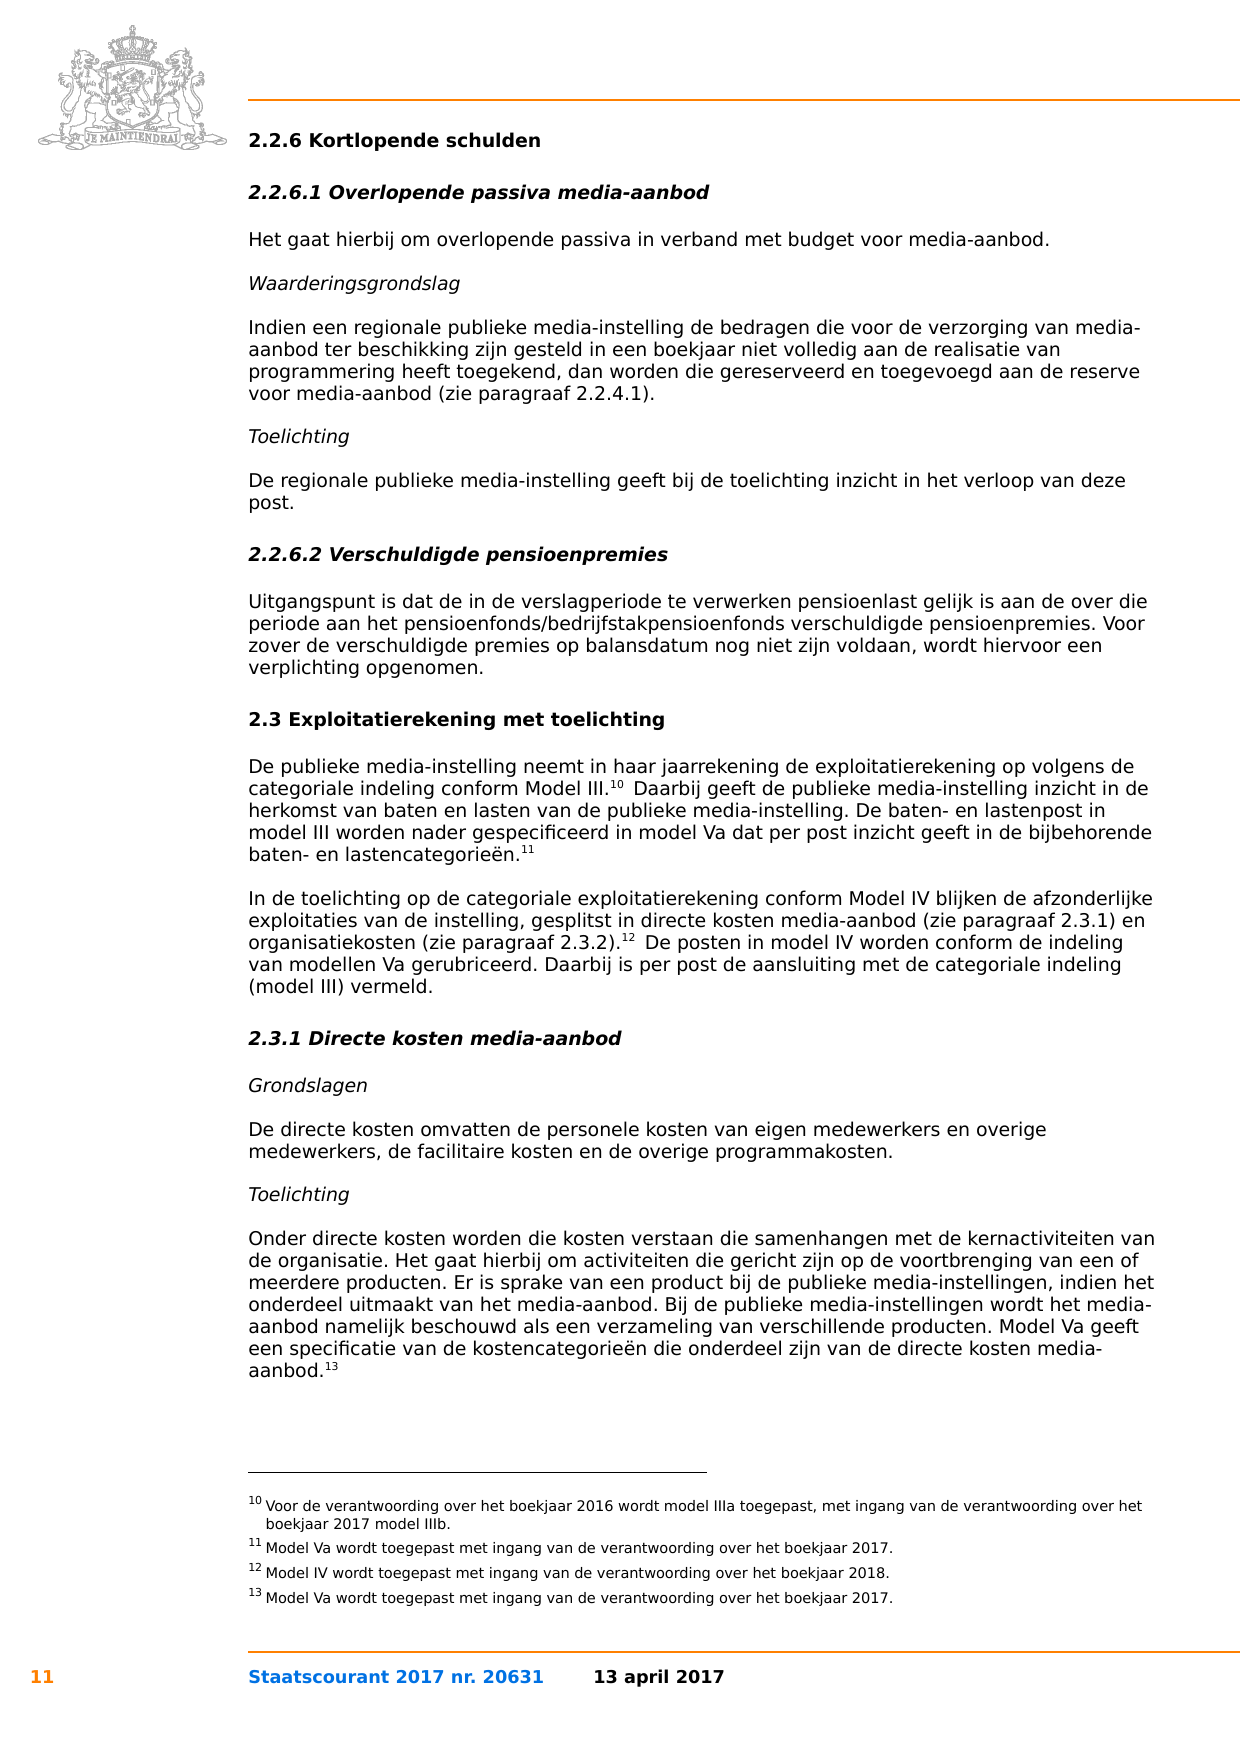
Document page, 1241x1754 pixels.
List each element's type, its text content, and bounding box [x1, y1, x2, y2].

subtitle 2.3 Exploitatierekening met toelichting [248, 709, 1163, 731]
text Voor de verantwoording over het boekjaar 2016 wordt model IIIa toegepast, met ingang van de verantwoording over het boekjaar 2017 model IIIb. [248, 1494, 1163, 1533]
text Het gaat hierbij om overlopende passiva in verband met budget voor media-aanbod. [248, 229, 1163, 251]
text Uitgangspunt is dat de in de verslagperiode te verwerken pensioenlast gelijk is aan de over die periode aan het pensioenfonds/bedrijfstakpensioenfonds verschuldigde pensioenpremies. Voor zover de verschuldigde premies op balansdatum nog niet zijn voldaan, wordt hiervoor een verplichting opgenomen. [248, 591, 1163, 679]
subtitle 2.2.6.1 Overlopende passiva media-aanbod [248, 182, 1163, 204]
subtitle Grondslagen [248, 1075, 1163, 1097]
subtitle Toelichting [248, 1184, 1163, 1206]
text De regionale publieke media-instelling geeft bij de toelichting inzicht in het verloop van deze post. [248, 470, 1163, 514]
text De publieke media-instelling neemt in haar jaarrekening de exploitatierekening op volgens de categoriale indeling conform Model III. Daarbij geeft de publieke media-instelling inzicht in de herkomst van baten en lasten van de publieke media-instelling. De baten- en lastenpost in model III worden nader gespecificeerd in model Va dat per post inzicht geeft in de bijbehorende baten- en lastencategorieën. [248, 756, 1163, 866]
text Model Va wordt toegepast met ingang van de verantwoording over het boekjaar 2017. [248, 1586, 1163, 1608]
subtitle 2.2.6.2 Verschuldigde pensioenpremies [248, 544, 1163, 566]
picture [38, 25, 227, 150]
text Indien een regionale publieke media-instelling de bedragen die voor de verzorging van media-aanbod ter beschikking zijn gesteld in een boekjaar niet volledig aan de realisatie van programmering heeft toegekend, dan worden die gereserveerd en toegevoegd aan de reserve voor media-aanbod (zie paragraaf 2.2.4.1). [248, 317, 1163, 404]
text In de toelichting op de categoriale exploitatierekening conform Model IV blijken de afzonderlijke exploitaties van de instelling, gesplitst in directe kosten media-aanbod (zie paragraaf 2.3.1) en organisatiekosten (zie paragraaf 2.3.2). De posten in model IV worden conform de indeling van modellen Va gerubriceerd. Daarbij is per post de aansluiting met de categoriale indeling (model III) vermeld. [248, 888, 1163, 998]
text Model Va wordt toegepast met ingang van de verantwoording over het boekjaar 2017. [248, 1536, 1163, 1558]
subtitle Toelichting [248, 426, 1163, 448]
text De directe kosten omvatten de personele kosten van eigen medewerkers en overige medewerkers, de facilitaire kosten en de overige programmakosten. [248, 1118, 1163, 1162]
text Model IV wordt toegepast met ingang van de verantwoording over het boekjaar 2018. [248, 1561, 1163, 1583]
subtitle 2.3.1 Directe kosten media-aanbod [248, 1028, 1163, 1050]
text Onder directe kosten worden die kosten verstaan die samenhangen met de kernactiviteiten van de organisatie. Het gaat hierbij om activiteiten die gericht zijn op de voortbrenging van een of meerdere producten. Er is sprake van een product bij de publieke media-instellingen, indien het onderdeel uitmaakt van het media-aanbod. Bij de publieke media-instellingen wordt het media-aanbod namelijk beschouwd als een verzameling van verschillende producten. Model Va geeft een specificatie van de kostencategorieën die onderdeel zijn van de directe kosten media-aanbod. [248, 1228, 1163, 1382]
subtitle 2.2.6 Kortlopende schulden [248, 130, 1163, 152]
subtitle Waarderingsgrondslag [248, 273, 1163, 295]
